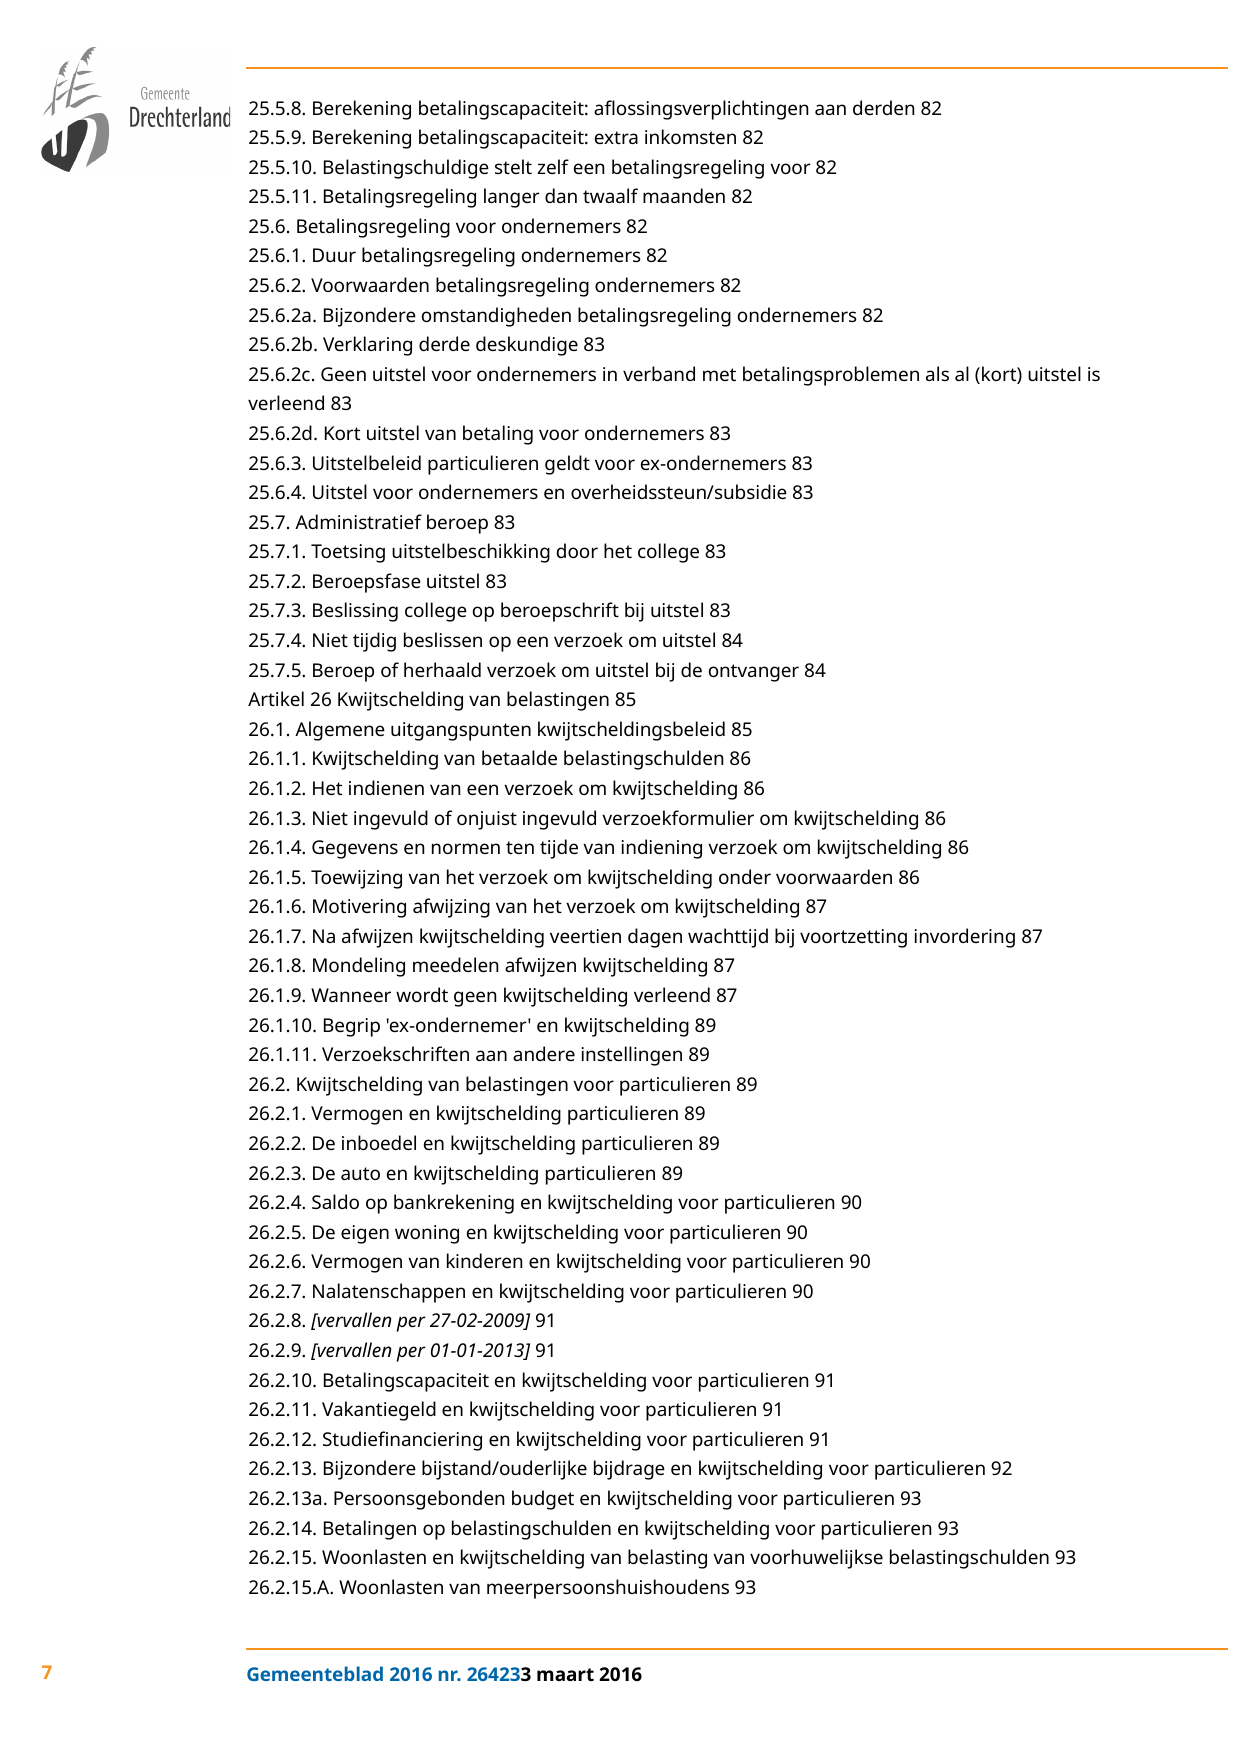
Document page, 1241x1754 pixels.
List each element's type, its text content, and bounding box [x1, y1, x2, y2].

text 25.6.2a. Bijzondere omstandigheden betalingsregeling ondernemers 82 [248, 302, 1152, 328]
text 26.2.13. Bijzondere bijstand/ouderlijke bijdrage en kwijtschelding voor particulieren 92 [248, 1456, 1152, 1481]
text 25.7.5. Beroep of herhaald verzoek om uitstel bij de ontvanger 84 [248, 657, 1152, 683]
text 26.2. Kwijtschelding van belastingen voor particulieren 89 [248, 1071, 1152, 1097]
text 26.1.4. Gegevens en normen ten tijde van indiening verzoek om kwijtschelding 86 [248, 834, 1152, 860]
text 26.2.15. Woonlasten en kwijtschelding van belasting van voorhuwelijkse belastingschulden 93 [248, 1544, 1152, 1570]
text 25.6.2b. Verklaring derde deskundige 83 [248, 331, 1152, 357]
text 26.1.3. Niet ingevuld of onjuist ingevuld verzoekformulier om kwijtschelding 86 [248, 805, 1152, 831]
text Artikel 26 Kwijtschelding van belastingen 85 [248, 686, 1152, 712]
text 26.1.6. Motivering afwijzing van het verzoek om kwijtschelding 87 [248, 893, 1152, 919]
text 25.6.3. Uitstelbeleid particulieren geldt voor ex-ondernemers 83 [248, 450, 1152, 476]
text 26.1.5. Toewijzing van het verzoek om kwijtschelding onder voorwaarden 86 [248, 864, 1152, 890]
text 25.6.2d. Kort uitstel van betaling voor ondernemers 83 [248, 420, 1152, 446]
text 25.7. Administratief beroep 83 [248, 509, 1152, 535]
text 25.7.1. Toetsing uitstelbeschikking door het college 83 [248, 538, 1152, 564]
text 25.5.9. Berekening betalingscapaciteit: extra inkomsten 82 [248, 124, 1152, 150]
text 25.6.4. Uitstel voor ondernemers en overheidssteun/subsidie 83 [248, 479, 1152, 505]
text 26.1.2. Het indienen van een verzoek om kwijtschelding 86 [248, 775, 1152, 801]
text 26.2.13a. Persoonsgebonden budget en kwijtschelding voor particulieren 93 [248, 1485, 1152, 1511]
picture [41, 47, 231, 172]
text 26.2.12. Studiefinanciering en kwijtschelding voor particulieren 91 [248, 1426, 1152, 1452]
text 26.1.7. Na afwijzen kwijtschelding veertien dagen wachttijd bij voortzetting invordering 87 [248, 923, 1152, 949]
text 26.2.9. [vervallen per 01-01-2013] 91 [248, 1337, 1152, 1363]
text 26.2.2. De inboedel en kwijtschelding particulieren 89 [248, 1130, 1152, 1156]
text 25.5.11. Betalingsregeling langer dan twaalf maanden 82 [248, 183, 1152, 209]
text 26.2.1. Vermogen en kwijtschelding particulieren 89 [248, 1101, 1152, 1126]
text 25.5.8. Berekening betalingscapaciteit: aflossingsverplichtingen aan derden 82 [248, 95, 1152, 121]
text 25.5.10. Belastingschuldige stelt zelf een betalingsregeling voor 82 [248, 154, 1152, 180]
text 26.2.7. Nalatenschappen en kwijtschelding voor particulieren 90 [248, 1278, 1152, 1304]
text 26.2.3. De auto en kwijtschelding particulieren 89 [248, 1160, 1152, 1186]
text 26.2.8. [vervallen per 27-02-2009] 91 [248, 1308, 1152, 1333]
text 26.2.10. Betalingscapaciteit en kwijtschelding voor particulieren 91 [248, 1367, 1152, 1393]
text 25.6.2. Voorwaarden betalingsregeling ondernemers 82 [248, 272, 1152, 298]
text 26.1.10. Begrip 'ex-ondernemer' en kwijtschelding 89 [248, 1012, 1152, 1038]
text 26.2.6. Vermogen van kinderen en kwijtschelding voor particulieren 90 [248, 1248, 1152, 1274]
text 26.2.5. De eigen woning en kwijtschelding voor particulieren 90 [248, 1219, 1152, 1245]
text 26.2.14. Betalingen op belastingschulden en kwijtschelding voor particulieren 93 [248, 1515, 1152, 1541]
text 25.7.4. Niet tijdig beslissen op een verzoek om uitstel 84 [248, 627, 1152, 653]
text 25.6.2c. Geen uitstel voor ondernemers in verband met betalingsproblemen als al (kort) uitstel is verleend 83 [248, 361, 1152, 416]
text 26.1.11. Verzoekschriften aan andere instellingen 89 [248, 1041, 1152, 1067]
text 25.7.2. Beroepsfase uitstel 83 [248, 568, 1152, 594]
text 26.2.4. Saldo op bankrekening en kwijtschelding voor particulieren 90 [248, 1189, 1152, 1215]
text 25.6.1. Duur betalingsregeling ondernemers 82 [248, 243, 1152, 268]
text 26.1. Algemene uitgangspunten kwijtscheldingsbeleid 85 [248, 716, 1152, 742]
text 26.1.9. Wanneer wordt geen kwijtschelding verleend 87 [248, 982, 1152, 1008]
text 26.2.11. Vakantiegeld en kwijtschelding voor particulieren 91 [248, 1396, 1152, 1422]
text 26.2.15.A. Woonlasten van meerpersoonshuishoudens 93 [248, 1574, 1152, 1600]
text 26.1.8. Mondeling meedelen afwijzen kwijtschelding 87 [248, 953, 1152, 978]
text 25.7.3. Beslissing college op beroepschrift bij uitstel 83 [248, 598, 1152, 623]
text 25.6. Betalingsregeling voor ondernemers 82 [248, 213, 1152, 239]
text 26.1.1. Kwijtschelding van betaalde belastingschulden 86 [248, 746, 1152, 771]
